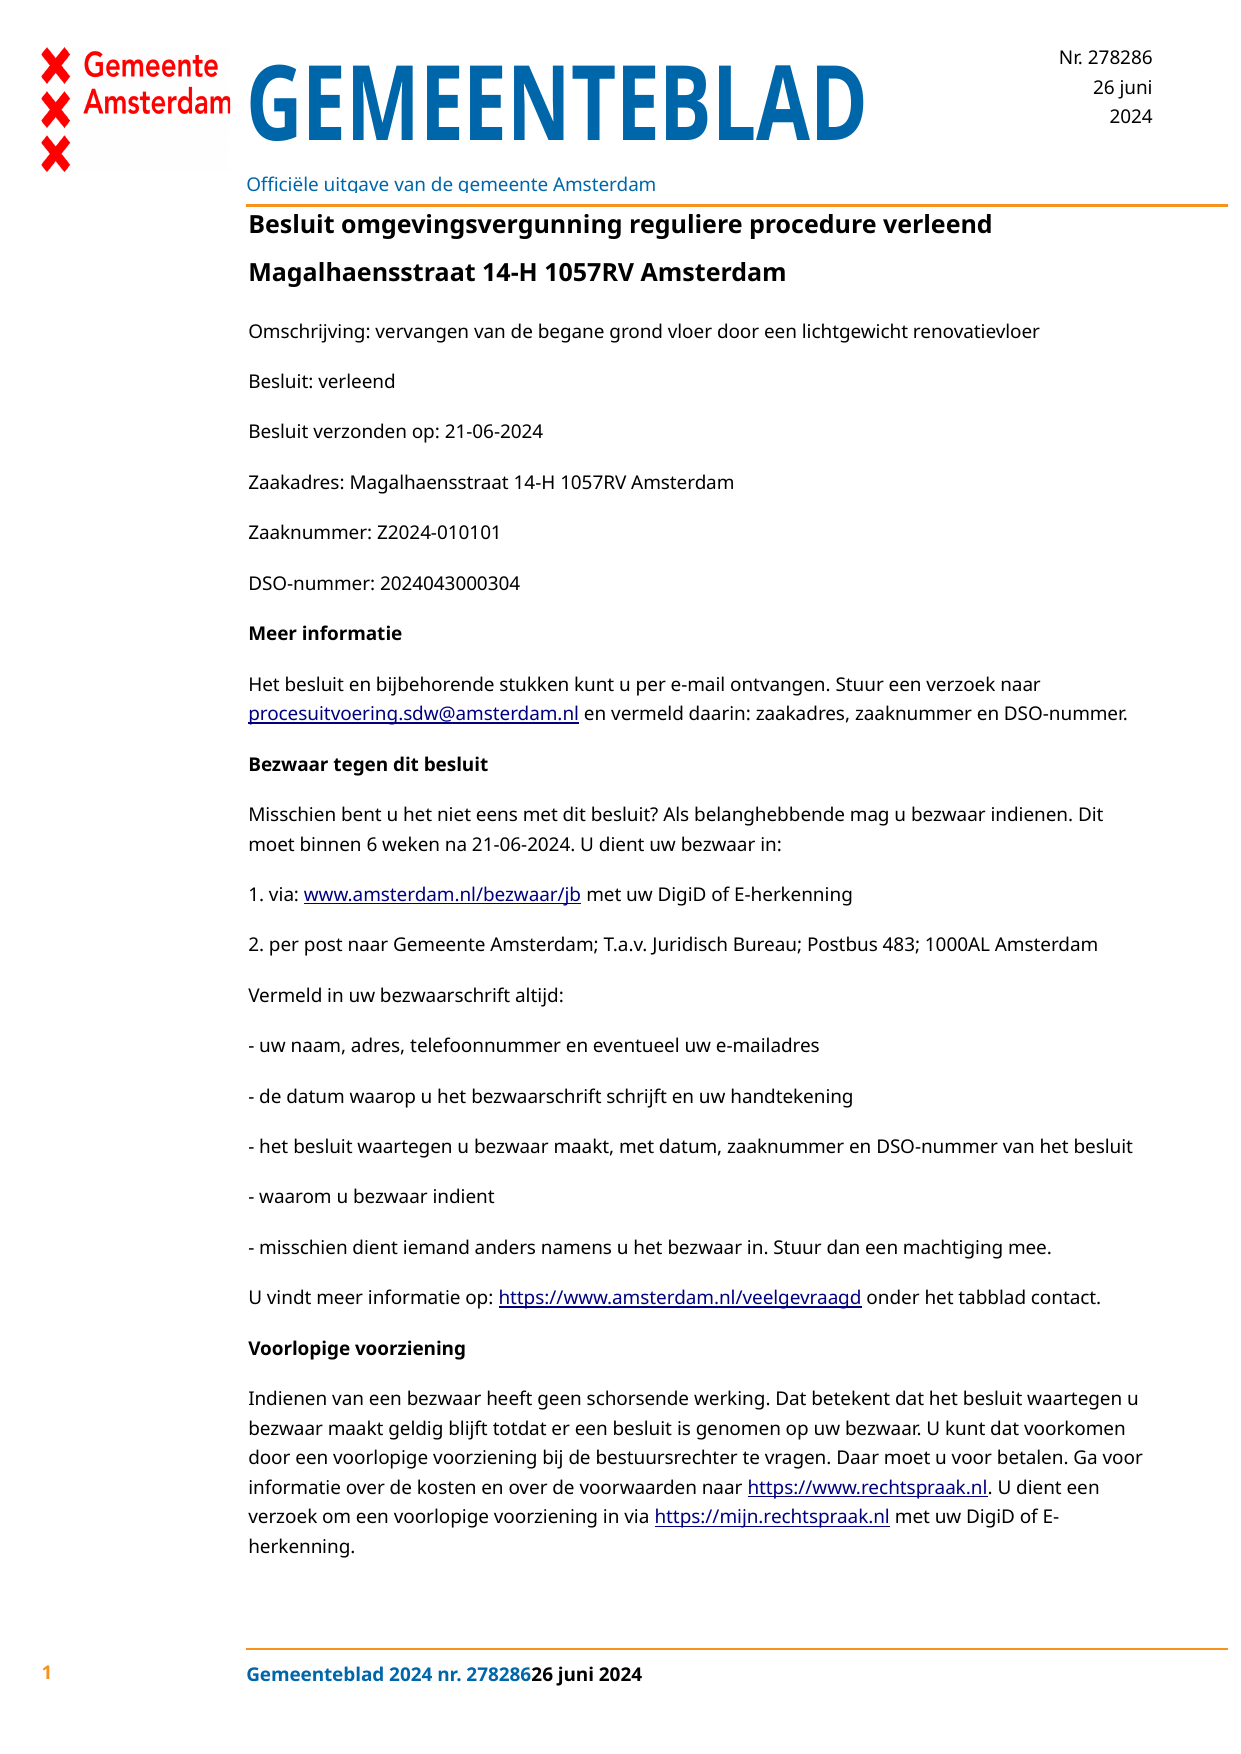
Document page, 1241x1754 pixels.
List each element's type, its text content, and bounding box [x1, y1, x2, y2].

text Bezwaar tegen dit besluit [248, 751, 1152, 777]
text Zaaknummer: Z2024-010101 [248, 519, 1152, 545]
text 2. per post naar Gemeente Amsterdam; T.a.v. Juridisch Bureau; Postbus 483; 1000AL Amsterdam [248, 932, 1152, 957]
text - misschien dient iemand anders namens u het bezwaar in. Stuur dan een machtiging mee. [248, 1234, 1152, 1260]
text Besluit: verleend [248, 368, 1152, 394]
text Besluit verzonden op: 21-06-2024 [248, 419, 1152, 444]
text - de datum waarop u het bezwaarschrift schrijft en uw handtekening [248, 1083, 1152, 1109]
text Misschien bent u het niet eens met dit besluit? Als belanghebbende mag u bezwaar indienen. Dit moet binnen 6 weken na 21-06-2024. U dient uw bezwaar in: [248, 801, 1152, 857]
picture [41, 47, 231, 172]
text Omschrijving: vervangen van de begane grond vloer door een lichtgewicht renovatievloer [248, 318, 1152, 344]
text Voorlopige voorziening [248, 1335, 1152, 1361]
text Besluit omgevingsvergunning reguliere procedure verleend Magalhaensstraat 14-H 1057RV Amsterdam [248, 207, 1152, 288]
text Het besluit en bijbehorende stukken kunt u per e-mail ontvangen. Stuur een verzoek naar procesuitvoering.sdw@amsterdam.nl en vermeld daarin: zaakadres, zaaknummer en DSO-nummer. [248, 671, 1152, 726]
text - het besluit waartegen u bezwaar maakt, met datum, zaaknummer en DSO-nummer van het besluit [248, 1133, 1152, 1159]
text Zaakadres: Magalhaensstraat 14-H 1057RV Amsterdam [248, 469, 1152, 495]
text Vermeld in uw bezwaarschrift altijd: [248, 982, 1152, 1008]
text 1. via: www.amsterdam.nl/bezwaar/jb met uw DigiD of E-herkenning [248, 881, 1152, 907]
text - uw naam, adres, telefoonnummer en eventueel uw e-mailadres [248, 1032, 1152, 1058]
text DSO-nummer: 2024043000304 [248, 570, 1152, 596]
text Meer informatie [248, 620, 1152, 646]
text - waarom u bezwaar indient [248, 1184, 1152, 1209]
text Indienen van een bezwaar heeft geen schorsende werking. Dat betekent dat het besluit waartegen u bezwaar maakt geldig blijft totdat er een besluit is genomen op uw bezwaar. U kunt dat voorkomen door een voorlopige voorziening bij de bestuursrechter te vragen. Daar moet u voor betalen. Ga voor informatie over de kosten en over de voorwaarden naar https://www.rechtspraak.nl. U dient een verzoek om een voorlopige voorziening in via https://mijn.rechtspraak.nl met uw DigiD of E-herkenning. [248, 1385, 1152, 1559]
text U vindt meer informatie op: https://www.amsterdam.nl/veelgevraagd onder het tabblad contact. [248, 1284, 1152, 1310]
